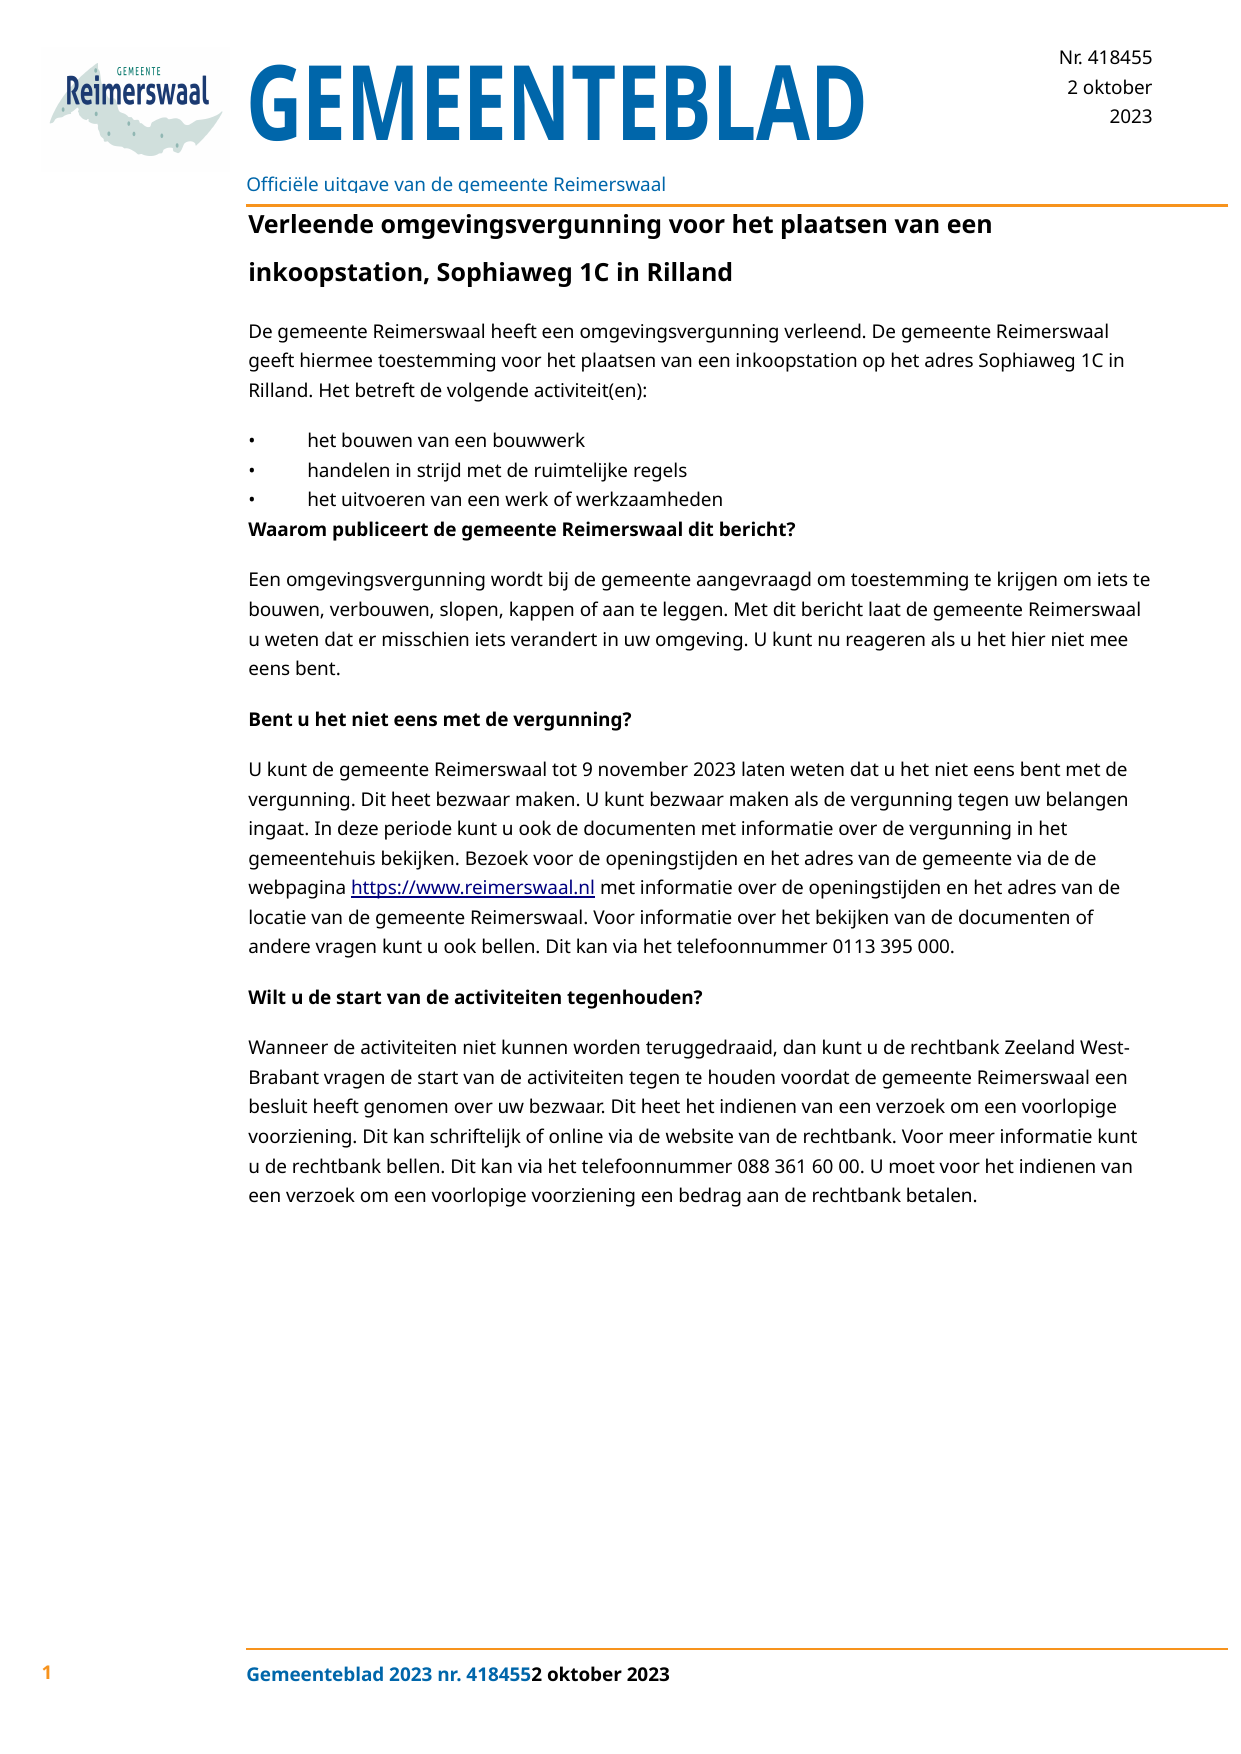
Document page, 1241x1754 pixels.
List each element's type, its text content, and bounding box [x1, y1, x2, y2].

list het uitvoeren van een werk of werkzaamheden [248, 487, 1152, 512]
text Verleende omgevingsvergunning voor het plaatsen van een inkoopstation, Sophiaweg 1C in Rilland [248, 207, 1152, 288]
text U kunt de gemeente Reimerswaal tot 9 november 2023 laten weten dat u het niet eens bent met de vergunning. Dit heet bezwaar maken. U kunt bezwaar maken als de vergunning tegen uw belangen ingaat. In deze periode kunt u ook de documenten met informatie over de vergunning in het gemeentehuis bekijken. Bezoek voor de openingstijden en het adres van de gemeente via de de webpagina https://www.reimerswaal.nl met informatie over de openingstijden en het adres van de locatie van de gemeente Reimerswaal. Voor informatie over het bekijken van de documenten of andere vragen kunt u ook bellen. Dit kan via het telefoonnummer 0113 395 000. [248, 756, 1152, 959]
text Een omgevingsvergunning wordt bij de gemeente aangevraagd om toestemming te krijgen om iets te bouwen, verbouwen, slopen, kappen of aan te leggen. Met dit bericht laat de gemeente Reimerswaal u weten dat er misschien iets verandert in uw omgeving. U kunt nu reageren als u het hier niet mee eens bent. [248, 567, 1152, 681]
text Waarom publiceert de gemeente Reimerswaal dit bericht? [248, 516, 1152, 542]
text Wanneer de activiteiten niet kunnen worden teruggedraaid, dan kunt u de rechtbank Zeeland West-Brabant vragen de start van de activiteiten tegen te houden voordat de gemeente Reimerswaal een besluit heeft genomen over uw bezwaar. Dit heet het indienen van een verzoek om een voorlopige voorziening. Dit kan schriftelijk of online via de website van de rechtbank. Voor meer informatie kunt u de rechtbank bellen. Dit kan via het telefoonnummer 088 361 60 00. U moet voor het indienen van een verzoek om een voorlopige voorziening een bedrag aan de rechtbank betalen. [248, 1034, 1152, 1208]
text De gemeente Reimerswaal heeft een omgevingsvergunning verleend. De gemeente Reimerswaal geeft hiermee toestemming voor het plaatsen van een inkoopstation op het adres Sophiaweg 1C in Rilland. Het betreft de volgende activiteit(en): [248, 318, 1152, 403]
picture [41, 47, 231, 172]
text Wilt u de start van de activiteiten tegenhouden? [248, 984, 1152, 1010]
list het bouwen van een bouwwerk [248, 427, 1152, 453]
list handelen in strijd met de ruimtelijke regels [248, 457, 1152, 483]
text Bent u het niet eens met de vergunning? [248, 706, 1152, 732]
